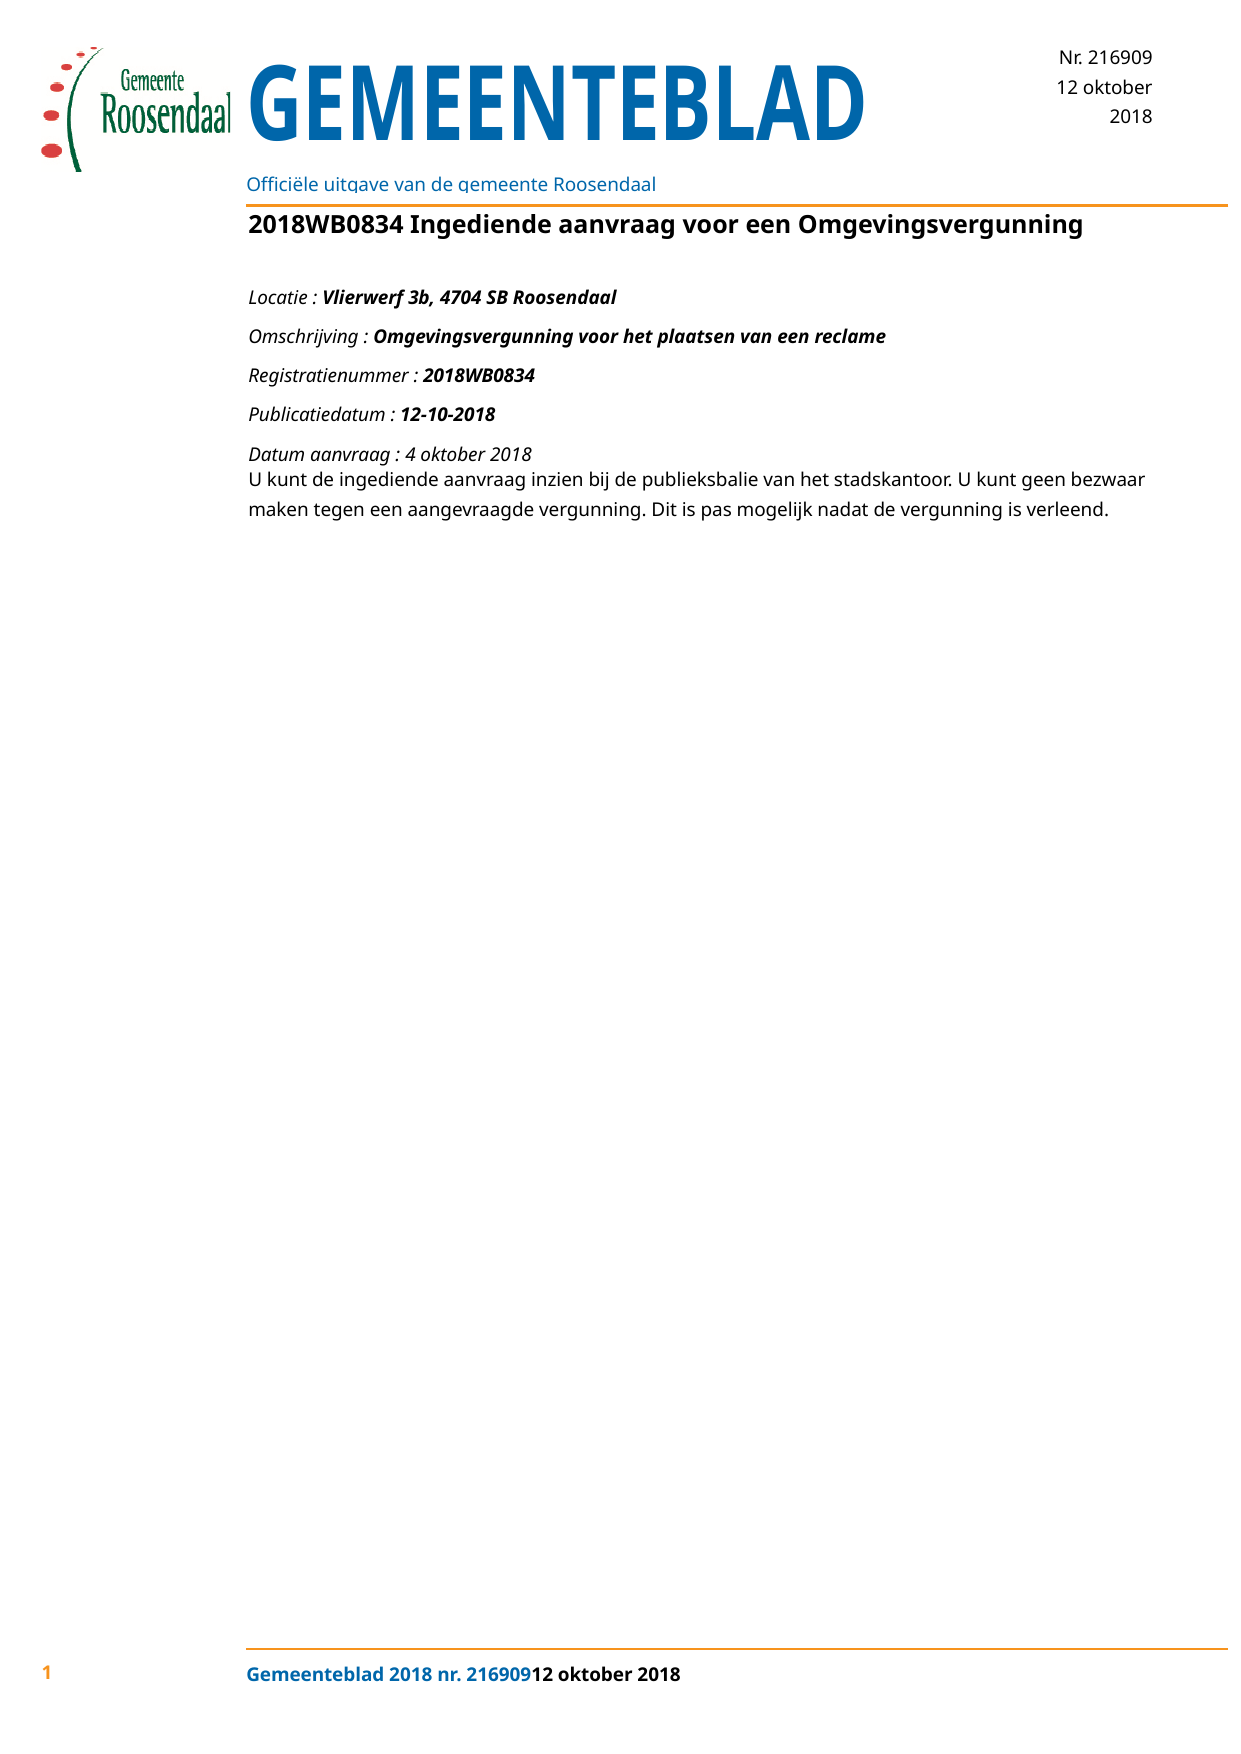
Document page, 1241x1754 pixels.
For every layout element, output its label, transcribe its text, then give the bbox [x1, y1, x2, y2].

text Registratienummer : 2018WB0834 [248, 362, 1152, 388]
text Omschrijving : Omgevingsvergunning voor het plaatsen van een reclame [248, 323, 1152, 349]
text 2018WB0834 Ingediende aanvraag voor een Omgevingsvergunning [248, 207, 1152, 241]
text U kunt de ingediende aanvraag inzien bij de publieksbalie van het stadskantoor. U kunt geen bezwaar maken tegen een aangevraagde vergunning. Dit is pas mogelijk nadat de vergunning is verleend. [248, 467, 1152, 522]
text Datum aanvraag : 4 oktober 2018 [248, 441, 1152, 467]
picture [41, 47, 231, 172]
text Publicatiedatum : 12-10-2018 [248, 402, 1152, 427]
text Locatie : Vlierwerf 3b, 4704 SB Roosendaal [248, 284, 1152, 309]
